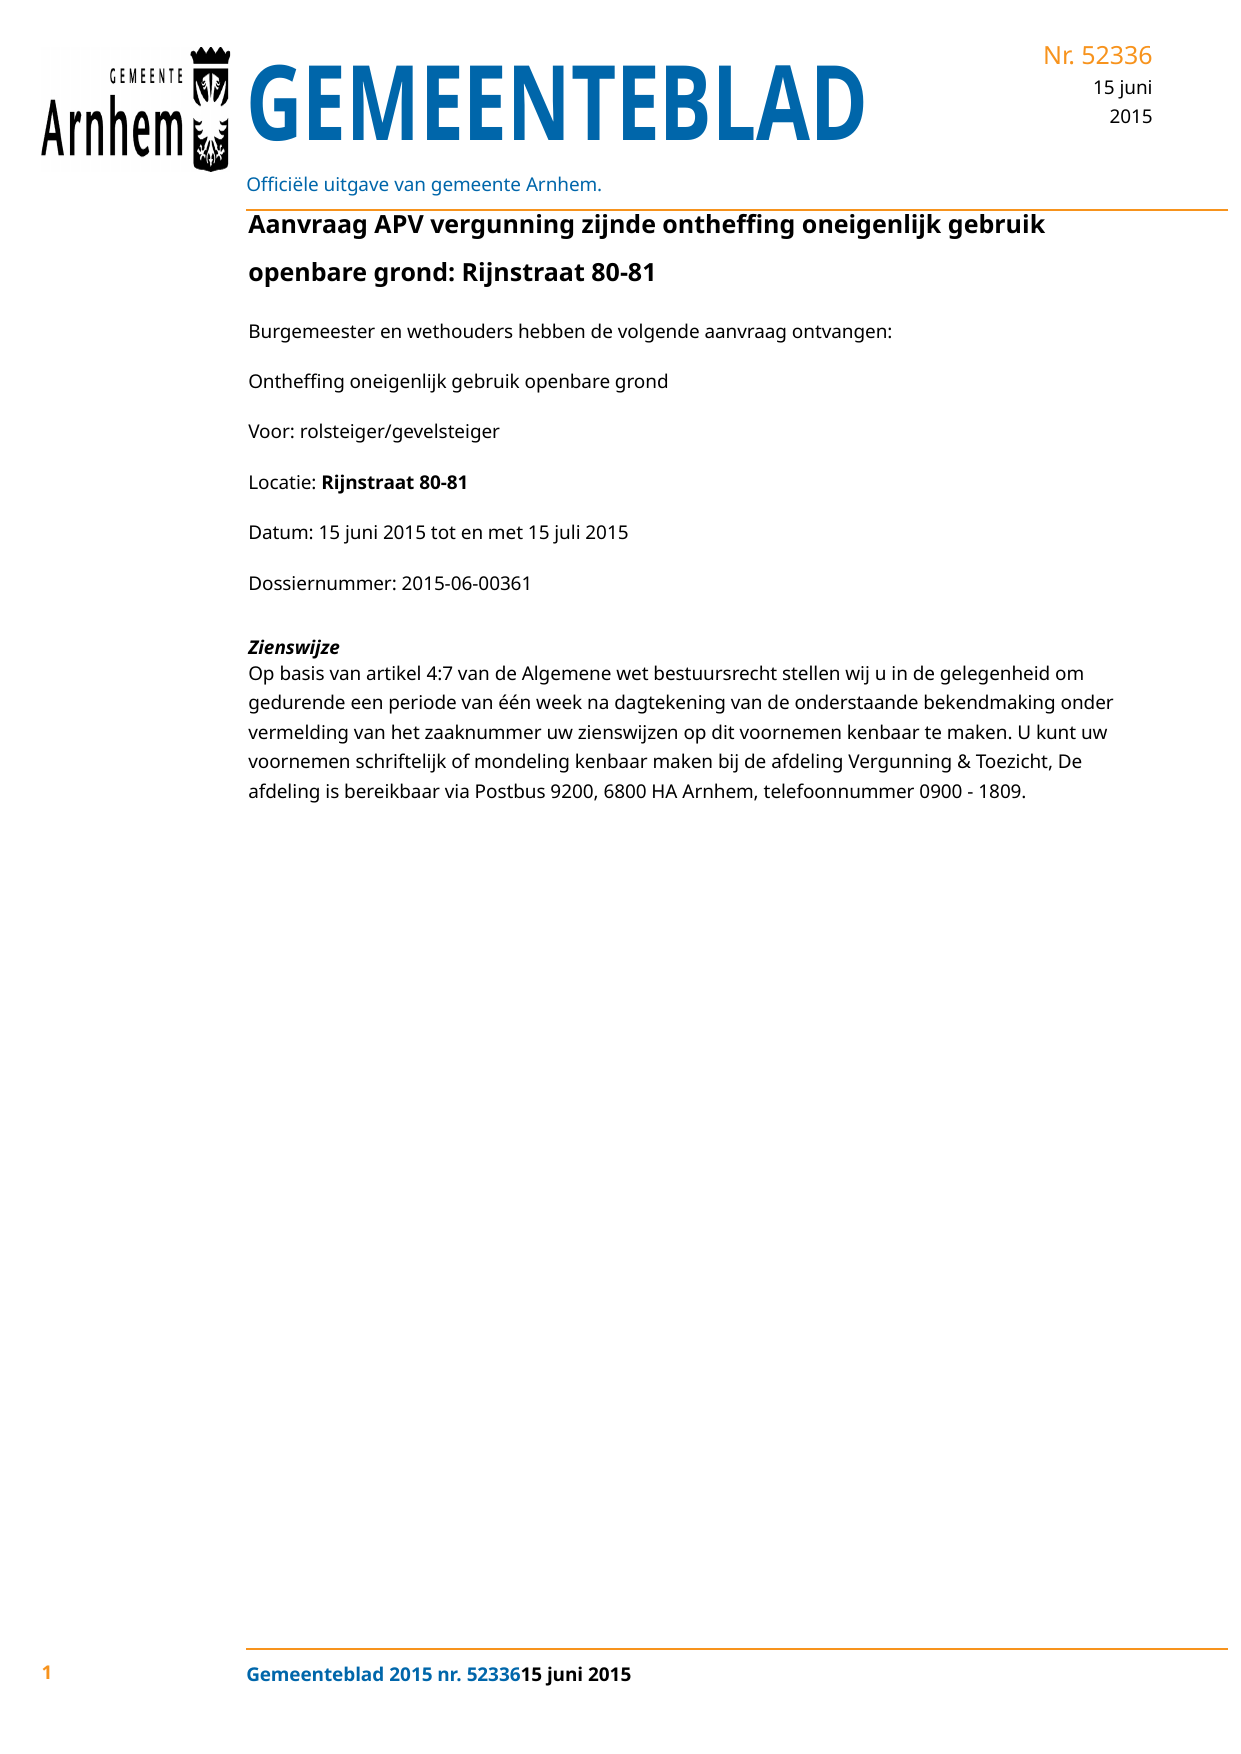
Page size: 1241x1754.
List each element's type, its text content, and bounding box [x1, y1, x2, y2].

text Ontheffing oneigenlijk gebruik openbare grond [248, 368, 1152, 394]
text Zienswijze [248, 634, 1152, 660]
text Voor: rolsteiger/gevelsteiger [248, 419, 1152, 444]
text Locatie: Rijnstraat 80-81 [248, 469, 1152, 495]
text Op basis van artikel 4:7 van de Algemene wet bestuursrecht stellen wij u in de gelegenheid om gedurende een periode van één week na dagtekening van de onderstaande bekendmaking onder vermelding van het zaaknummer uw zienswijzen op dit voornemen kenbaar te maken. U kunt uw voornemen schriftelijk of mondeling kenbaar maken bij de afdeling Vergunning & Toezicht, De afdeling is bereikbaar via Postbus 9200, 6800 HA Arnhem, telefoonnummer 0900 - 1809. [248, 660, 1152, 804]
text Burgemeester en wethouders hebben de volgende aanvraag ontvangen: [248, 318, 1152, 344]
text Dossiernummer: 2015-06-00361 [248, 570, 1152, 596]
text Aanvraag APV vergunning zijnde ontheffing oneigenlijk gebruik openbare grond: Rijnstraat 80-81 [248, 211, 1152, 288]
text Datum: 15 juni 2015 tot en met 15 juli 2015 [248, 519, 1152, 545]
picture [41, 47, 231, 172]
